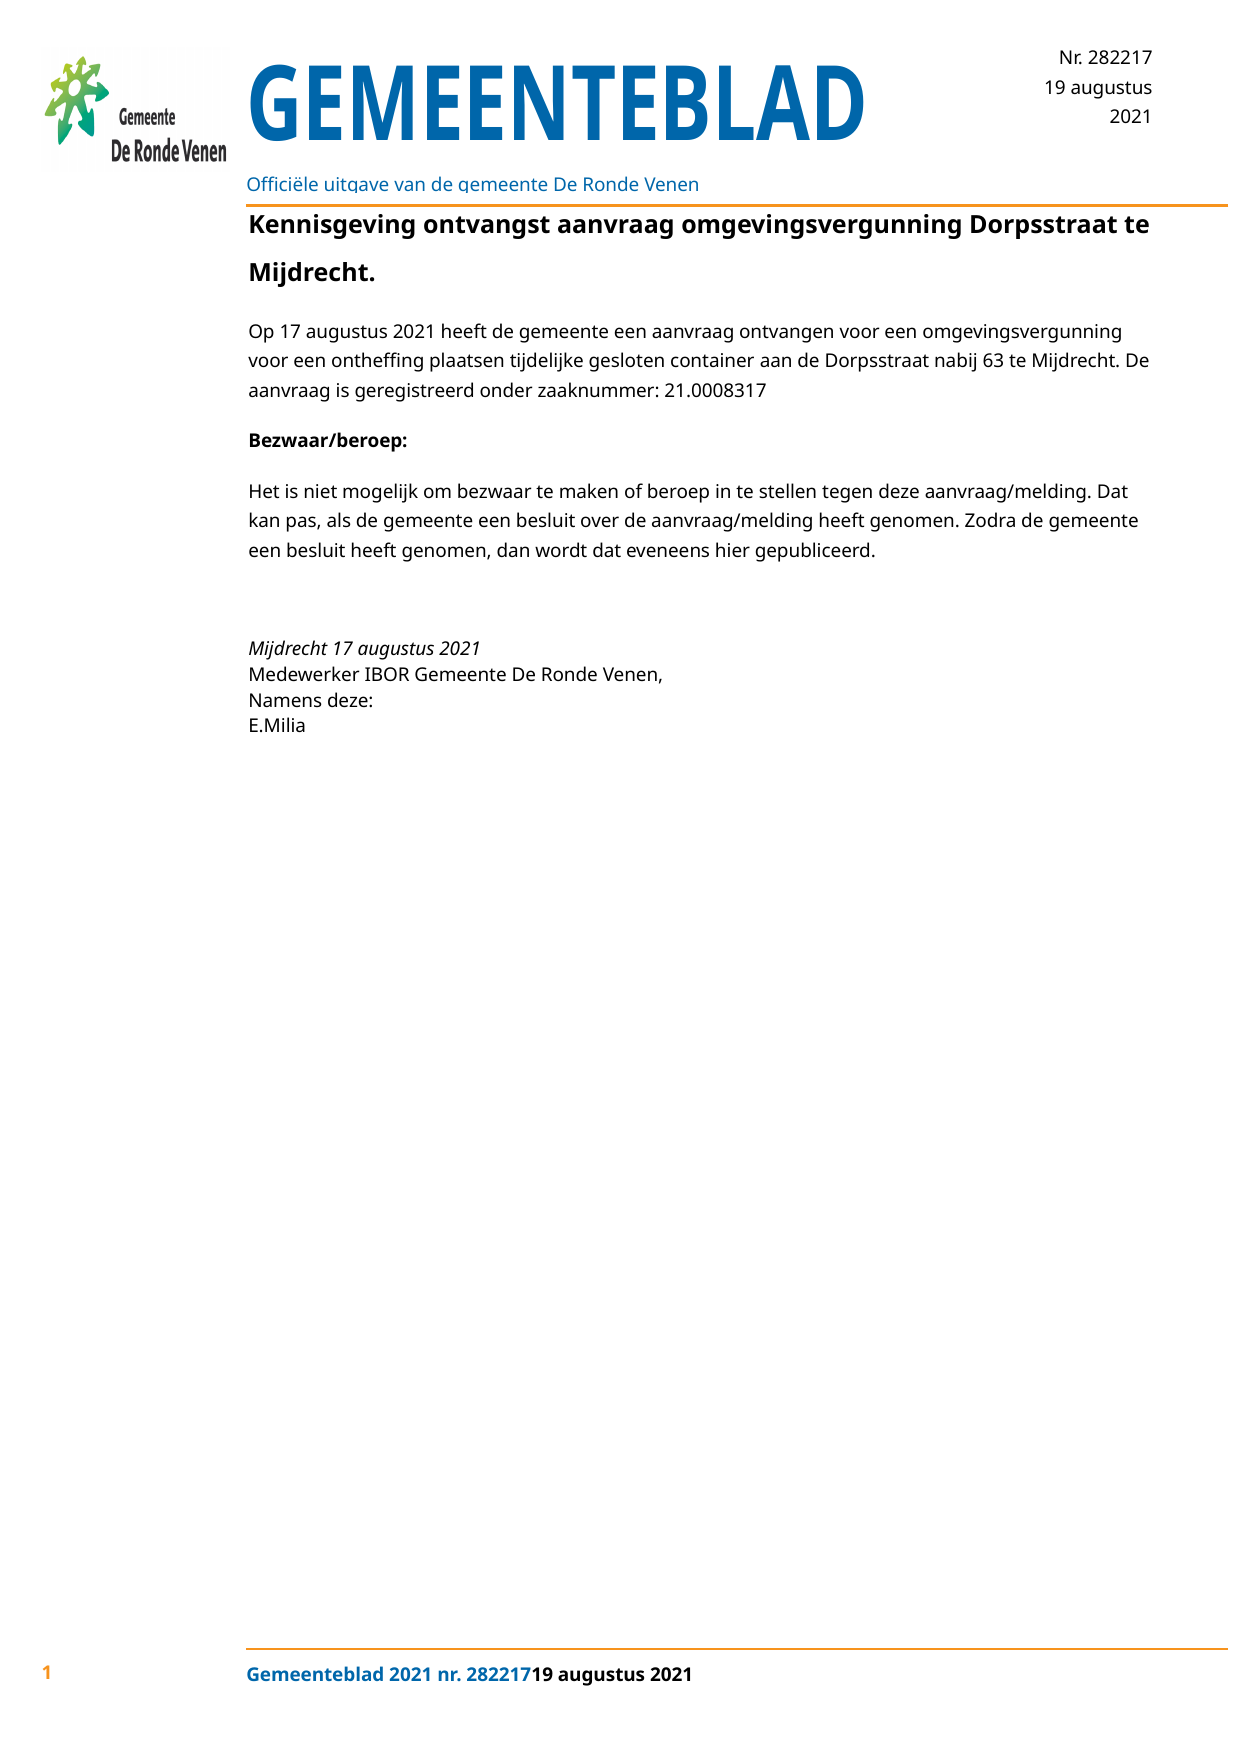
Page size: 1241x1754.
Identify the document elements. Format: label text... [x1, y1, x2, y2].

text E.Milia [248, 712, 1152, 738]
text Mijdrecht 17 augustus 2021 [248, 635, 1152, 661]
text Kennisgeving ontvangst aanvraag omgevingsvergunning Dorpsstraat te Mijdrecht. [248, 207, 1152, 288]
text Het is niet mogelijk om bezwaar te maken of beroep in te stellen tegen deze aanvraag/melding. Dat kan pas, als de gemeente een besluit over de aanvraag/melding heeft genomen. Zodra de gemeente een besluit heeft genomen, dan wordt dat eveneens hier gepubliceerd. [248, 478, 1152, 563]
picture [41, 47, 231, 172]
text Op 17 augustus 2021 heeft de gemeente een aanvraag ontvangen voor een omgevingsvergunning voor een ontheffing plaatsen tijdelijke gesloten container aan de Dorpsstraat nabij 63 te Mijdrecht. De aanvraag is geregistreerd onder zaaknummer: 21.0008317 [248, 318, 1152, 403]
text Bezwaar/beroep: [248, 427, 1152, 453]
text Namens deze: [248, 687, 1152, 712]
text Medewerker IBOR Gemeente De Ronde Venen, [248, 661, 1152, 687]
